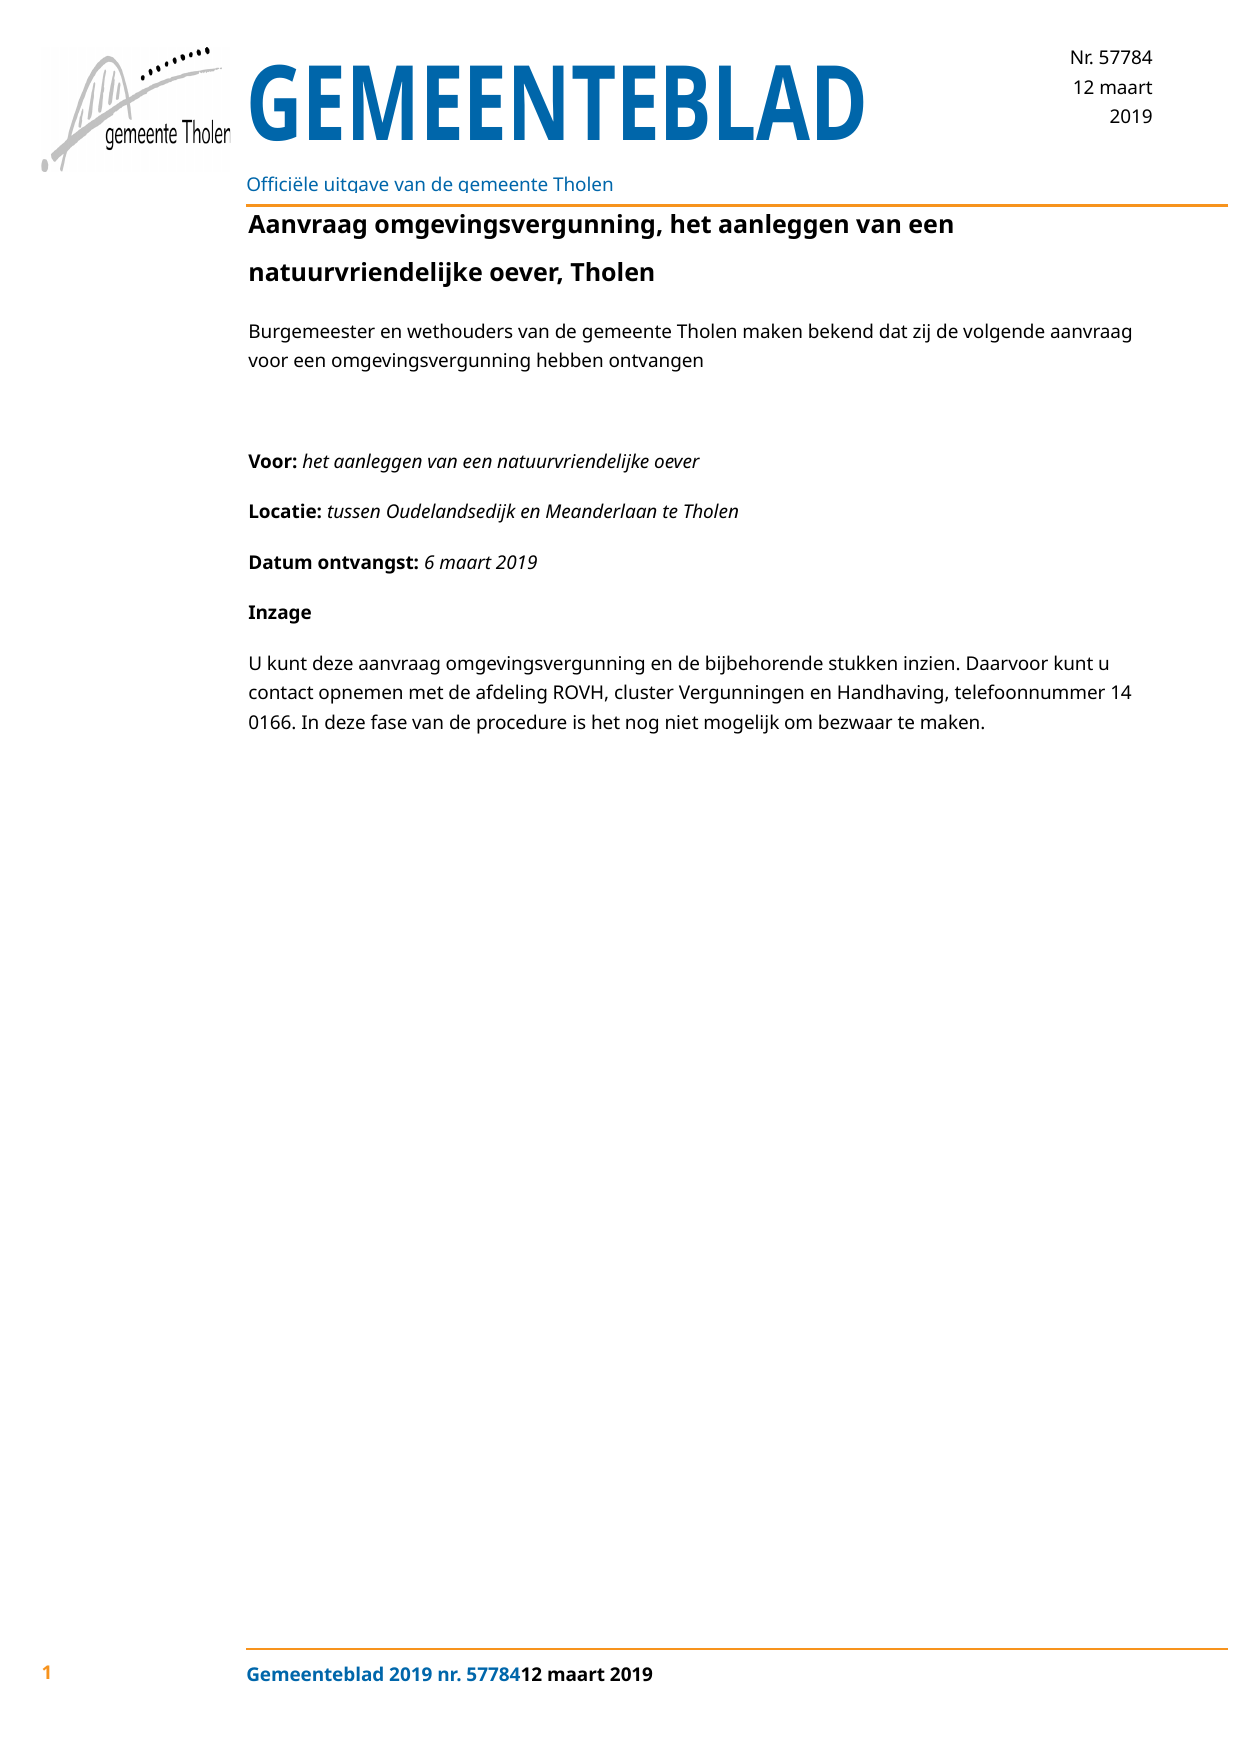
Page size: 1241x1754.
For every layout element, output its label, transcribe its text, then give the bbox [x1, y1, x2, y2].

text Datum ontvangst: 6 maart 2019 [248, 549, 1152, 575]
text Voor: het aanleggen van een natuurvriendelijke oever [248, 448, 1152, 474]
text Locatie: tussen Oudelandsedijk en Meanderlaan te Tholen [248, 499, 1152, 524]
text U kunt deze aanvraag omgevingsvergunning en de bijbehorende stukken inzien. Daarvoor kunt u contact opnemen met de afdeling ROVH, cluster Vergunningen en Handhaving, telefoonnummer 14 0166. In deze fase van de procedure is het nog niet mogelijk om bezwaar te maken. [248, 650, 1152, 735]
picture [41, 47, 231, 172]
text Aanvraag omgevingsvergunning, het aanleggen van een natuurvriendelijke oever, Tholen [248, 207, 1152, 288]
text Burgemeester en wethouders van de gemeente Tholen maken bekend dat zij de volgende aanvraag voor een omgevingsvergunning hebben ontvangen [248, 318, 1152, 373]
text Inzage [248, 599, 1152, 625]
